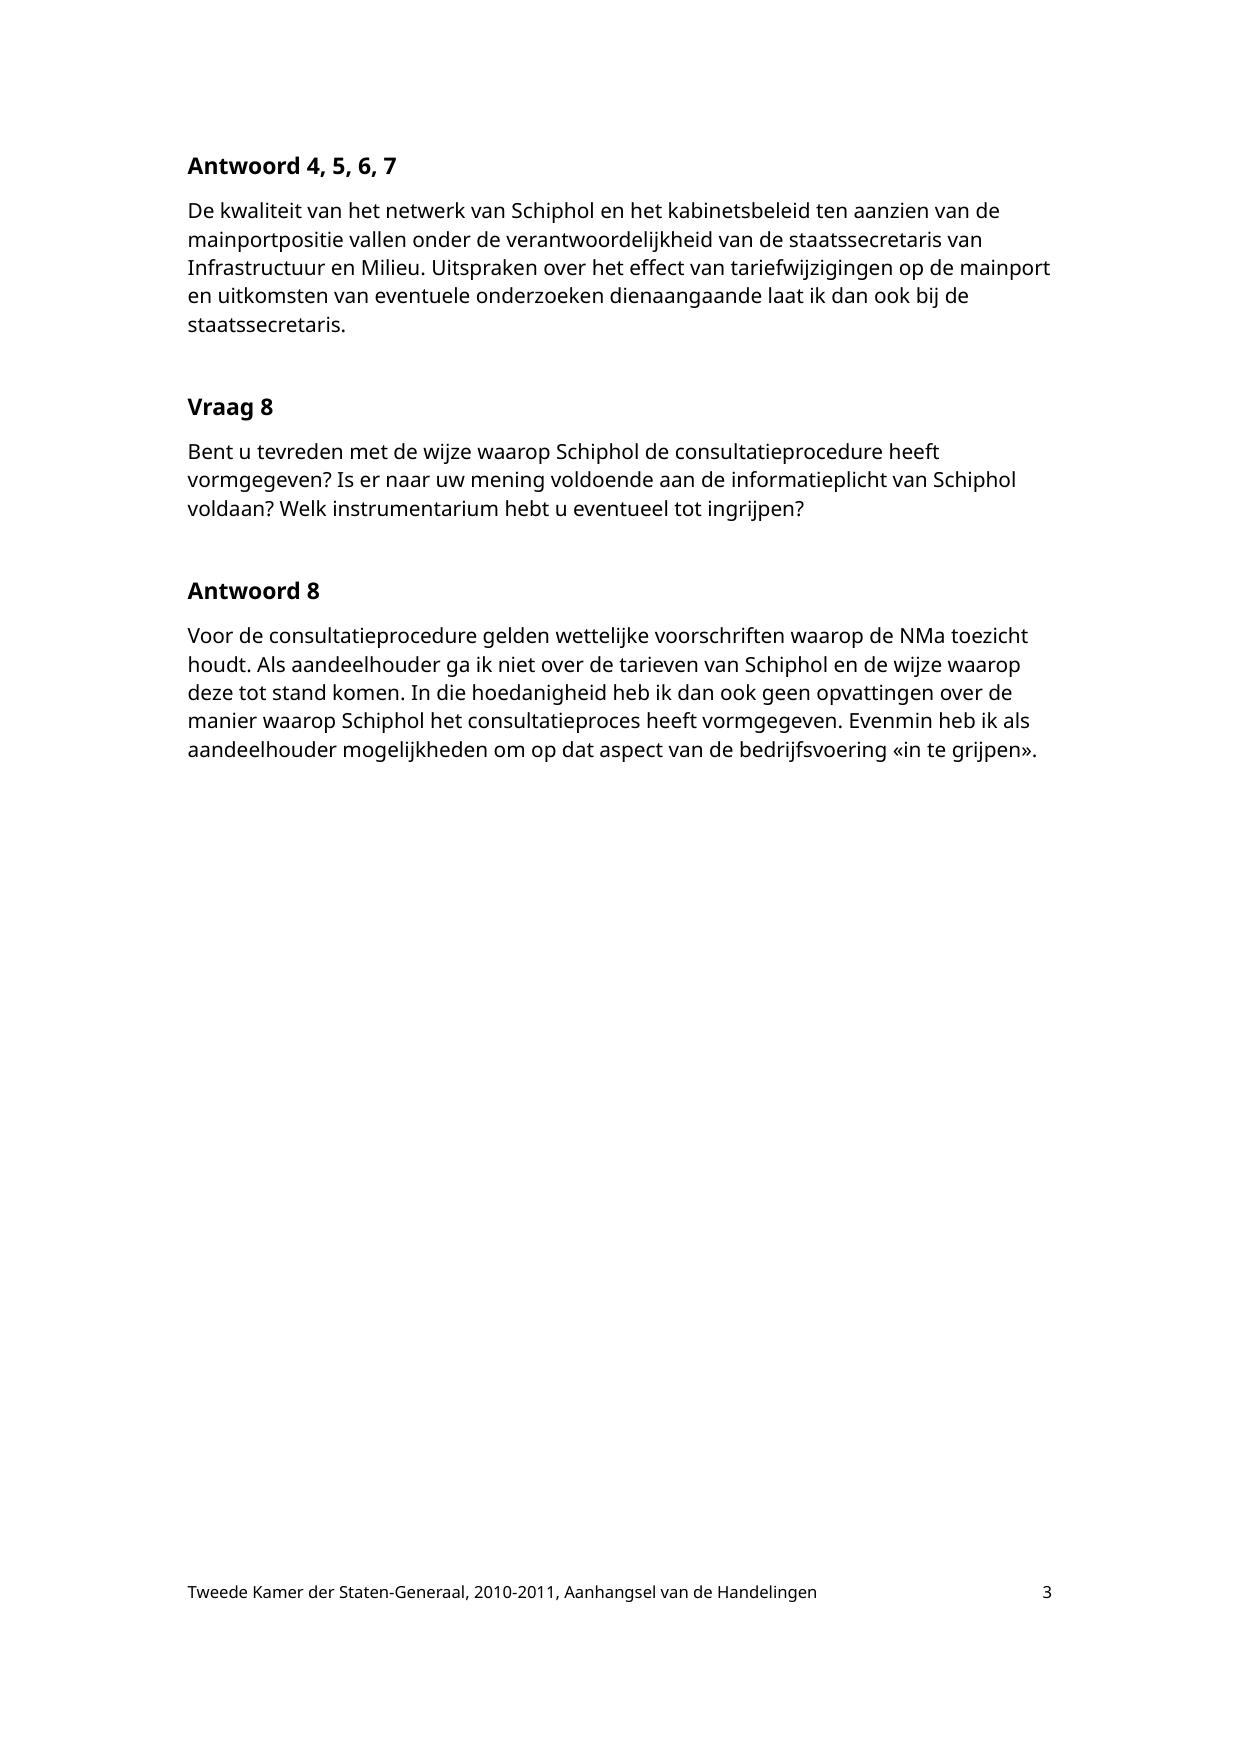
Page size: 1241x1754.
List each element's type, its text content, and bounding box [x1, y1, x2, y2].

text Voor de consultatieprocedure gelden wettelijke voorschriften waarop de NMa toezicht houdt. Als aandeelhouder ga ik niet over de tarieven van Schiphol en de wijze waarop deze tot stand komen. In die hoedanigheid heb ik dan ook geen opvattingen over de manier waarop Schiphol het consultatieproces heeft vormgegeven. Evenmin heb ik als aandeelhouder mogelijkheden om op dat aspect van de bedrijfsvoering «in te grijpen». [187, 621, 1053, 763]
text De kwaliteit van het netwerk van Schiphol en het kabinetsbeleid ten aanzien van de mainportpositie vallen onder de verantwoordelijkheid van de staatssecretaris van Infrastructuur en Milieu. Uitspraken over het effect van tariefwijzigingen op de mainport en uitkomsten van eventuele onderzoeken dienaangaande laat ik dan ook bij de staatssecretaris. [187, 196, 1053, 338]
text Bent u tevreden met de wijze waarop Schiphol de consultatieprocedure heeft vormgegeven? Is er naar uw mening voldoende aan de informatieplicht van Schiphol voldaan? Welk instrumentarium hebt u eventueel tot ingrijpen? [187, 437, 1053, 522]
subtitle Antwoord 4, 5, 6, 7 [187, 150, 1053, 181]
subtitle Vraag 8 [187, 391, 1053, 422]
subtitle Antwoord 8 [187, 575, 1053, 606]
